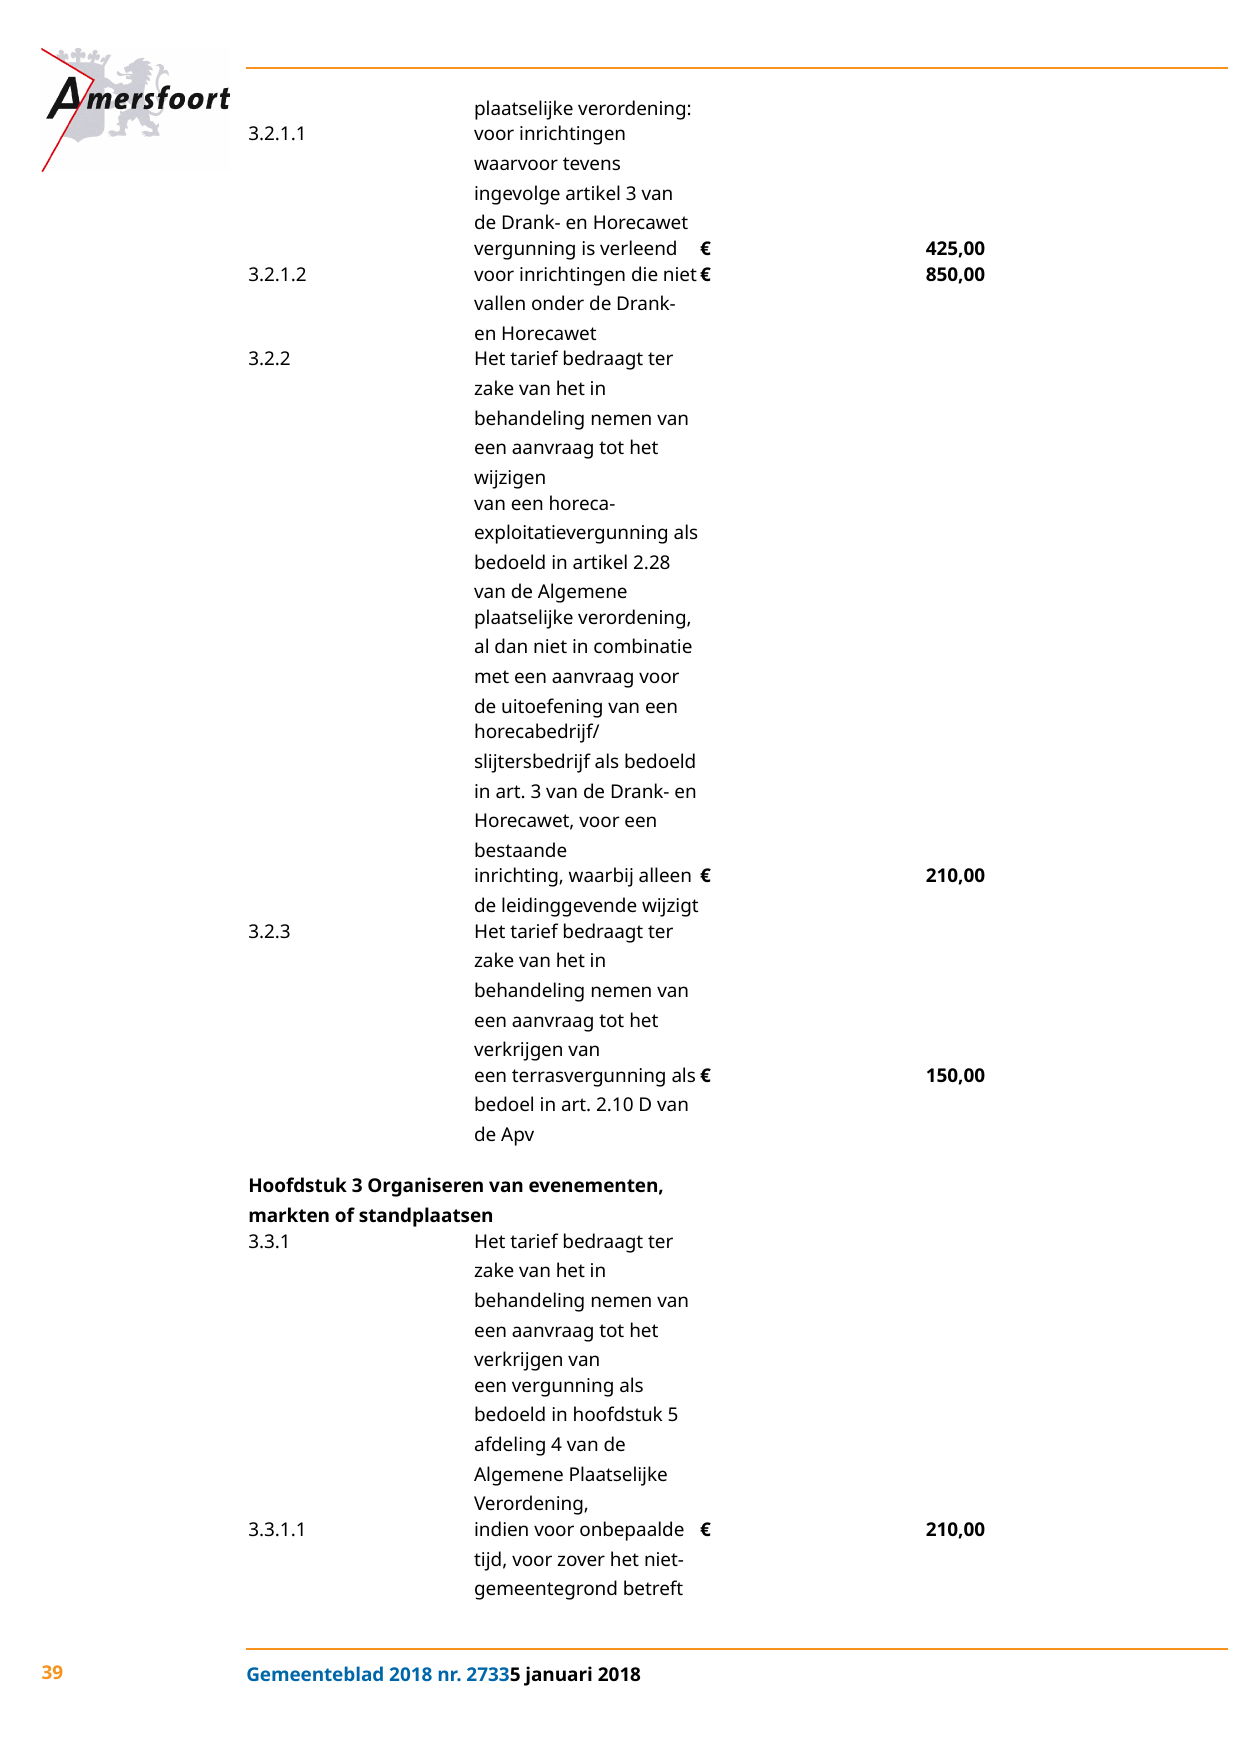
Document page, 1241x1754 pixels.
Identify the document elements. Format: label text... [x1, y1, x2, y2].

table_cell [248, 863, 474, 918]
table_cell [926, 1228, 1152, 1372]
table_cell een terrasvergunning als bedoel in art. 2.10 D van de Apv [474, 1062, 700, 1147]
table_cell [926, 1372, 1152, 1516]
table_cell Het tarief bedraagt ter zake van het in behandeling nemen van een aanvraag tot het verkrijgen van [474, 918, 700, 1062]
table_cell voor inrichtingen waarvoor tevens ingevolge artikel 3 van de Drank- en Horecawet [474, 121, 700, 235]
table_cell [926, 719, 1152, 863]
table_cell [700, 346, 926, 490]
table_cell inrichting, waarbij alleen de leidinggevende wijzigt [474, 863, 700, 918]
table_cell van een horeca-exploitatievergunning als bedoeld in artikel 2.28 van de Algemene [474, 490, 700, 604]
table_cell [700, 1372, 926, 1516]
table_cell plaatselijke verordening, al dan niet in combinatie met een aanvraag voor de uitoefening van een [474, 604, 700, 719]
table_cell [248, 1147, 474, 1173]
table_cell [700, 604, 926, 719]
table_cell indien voor onbepaalde tijd, voor zover het niet-gemeentegrond betreft [474, 1516, 700, 1601]
table_cell voor inrichtingen die niet vallen onder de Drank- en Horecawet [474, 261, 700, 346]
table_cell [926, 121, 1152, 235]
table_cell [700, 1147, 926, 1173]
table_cell [926, 604, 1152, 719]
table_cell een vergunning als bedoeld in hoofdstuk 5 afdeling 4 van de Algemene Plaatselijke Verordening, [474, 1372, 700, 1516]
table_cell [700, 719, 926, 863]
table_cell [926, 95, 1152, 121]
table_cell [926, 918, 1152, 1062]
picture [41, 47, 231, 172]
table_cell 3.2.1.1 [248, 121, 474, 235]
table_cell € [700, 1062, 926, 1147]
table_cell [926, 490, 1152, 604]
table_cell [700, 1173, 926, 1228]
table_cell [700, 490, 926, 604]
table_cell plaatselijke verordening: [474, 95, 700, 121]
table_cell [700, 95, 926, 121]
table_cell 210,00 [926, 1516, 1152, 1601]
table_cell Het tarief bedraagt ter zake van het in behandeling nemen van een aanvraag tot het wijzigen [474, 346, 700, 490]
table_cell [474, 1147, 700, 1173]
table_cell 3.3.1.1 [248, 1516, 474, 1601]
table_cell 150,00 [926, 1062, 1152, 1147]
table_cell horecabedrijf/slijtersbedrijf als bedoeld in art. 3 van de Drank- en Horecawet, voor een bestaande [474, 719, 700, 863]
table_cell [700, 1228, 926, 1372]
table_cell € [700, 1516, 926, 1601]
table_cell 3.2.1.2 [248, 261, 474, 346]
table_cell 210,00 [926, 863, 1152, 918]
table_cell 425,00 [926, 235, 1152, 261]
table_cell 850,00 [926, 261, 1152, 346]
table_cell vergunning is verleend [474, 235, 700, 261]
table_cell [248, 1372, 474, 1516]
table_cell [248, 235, 474, 261]
table_cell [248, 1062, 474, 1147]
table_cell [248, 604, 474, 719]
table_cell € [700, 261, 926, 346]
table_cell 3.3.1 [248, 1228, 474, 1372]
table_cell [926, 1147, 1152, 1173]
table_cell [248, 719, 474, 863]
table_cell [248, 490, 474, 604]
table_cell Hoofdstuk 3 Organiseren van evenementen, markten of standplaatsen [248, 1173, 700, 1228]
table_cell € [700, 863, 926, 918]
table_cell [700, 918, 926, 1062]
table_cell [926, 1173, 1152, 1228]
table_cell [700, 121, 926, 235]
table_cell [248, 95, 474, 121]
table_cell 3.2.2 [248, 346, 474, 490]
table_cell Het tarief bedraagt ter zake van het in behandeling nemen van een aanvraag tot het verkrijgen van [474, 1228, 700, 1372]
table_cell 3.2.3 [248, 918, 474, 1062]
table_cell [926, 346, 1152, 490]
table_cell € [700, 235, 926, 261]
